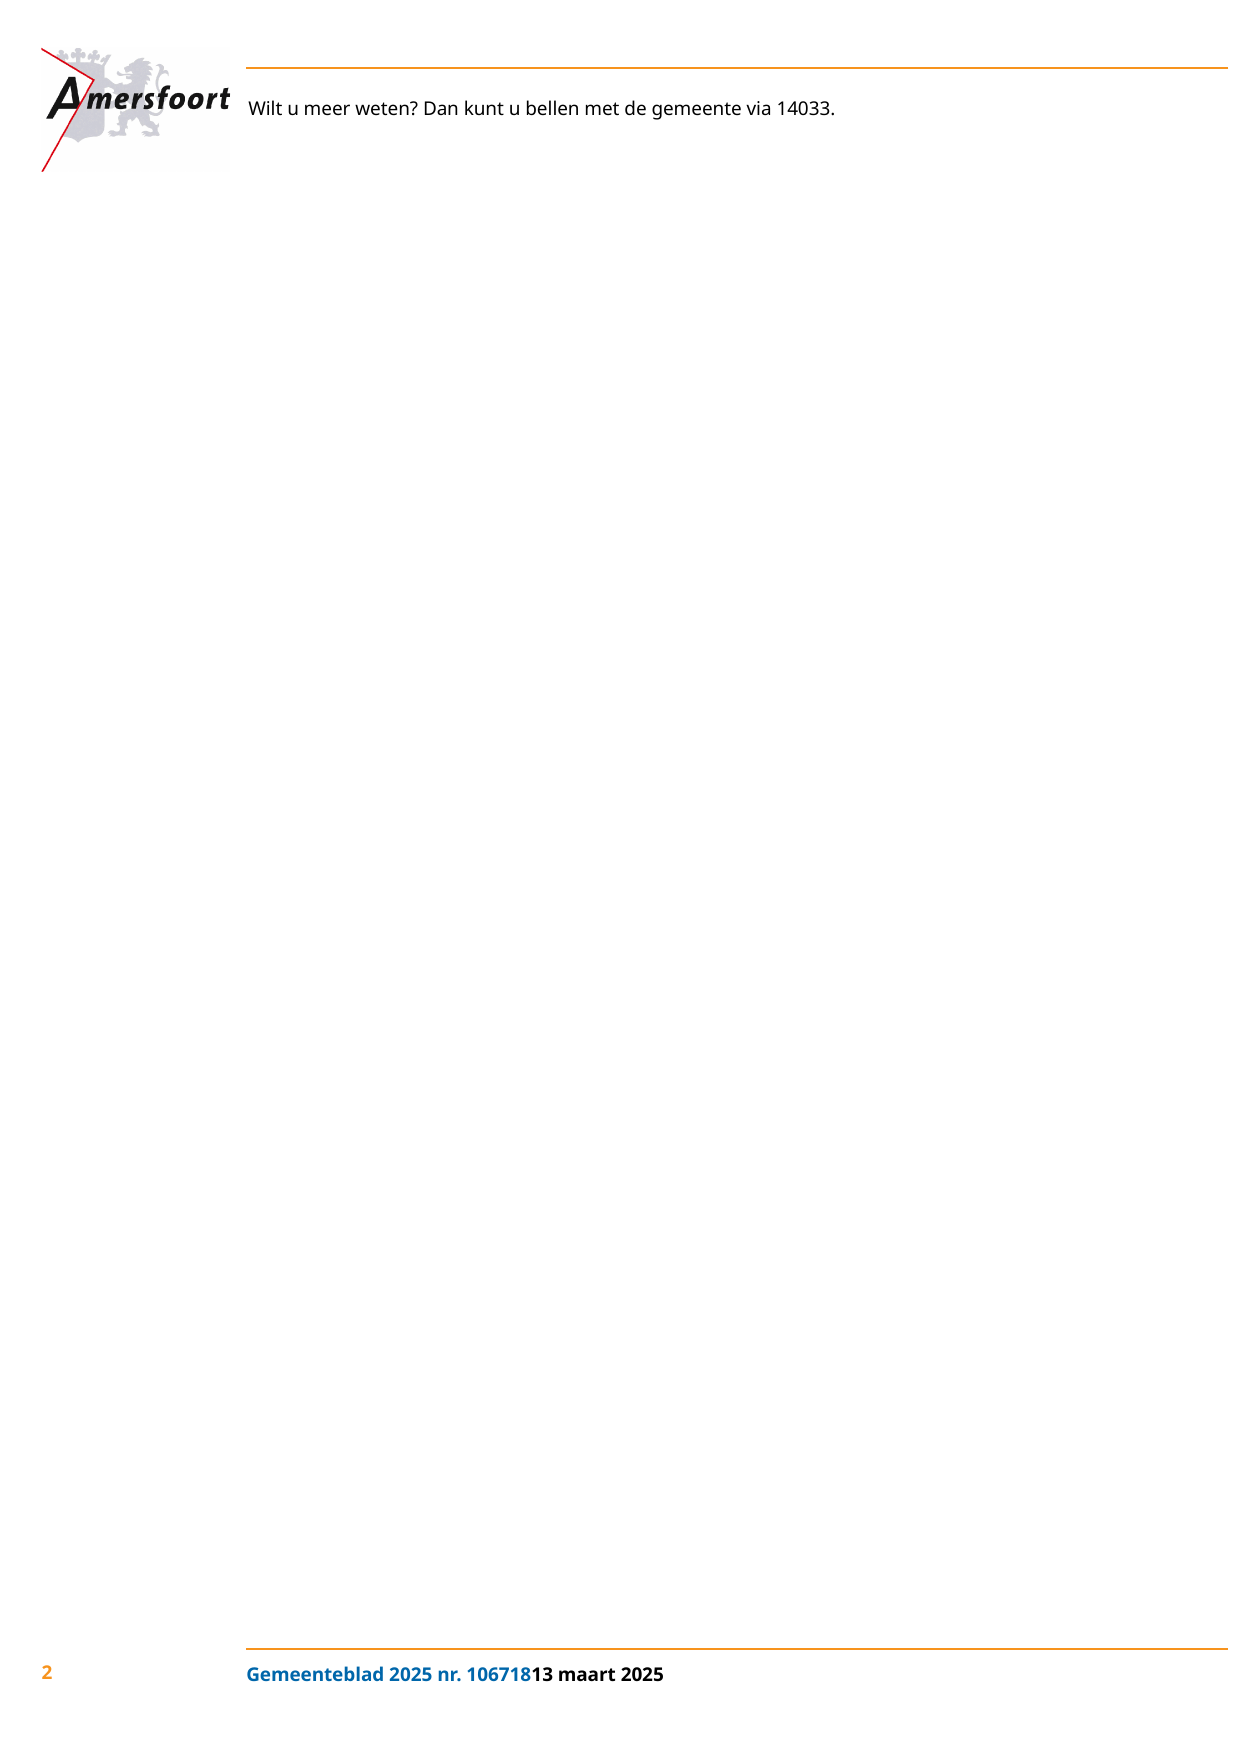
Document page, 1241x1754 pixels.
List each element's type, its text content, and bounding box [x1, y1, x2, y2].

text Wilt u meer weten? Dan kunt u bellen met de gemeente via 14033. [248, 95, 1152, 121]
picture [41, 47, 231, 172]
